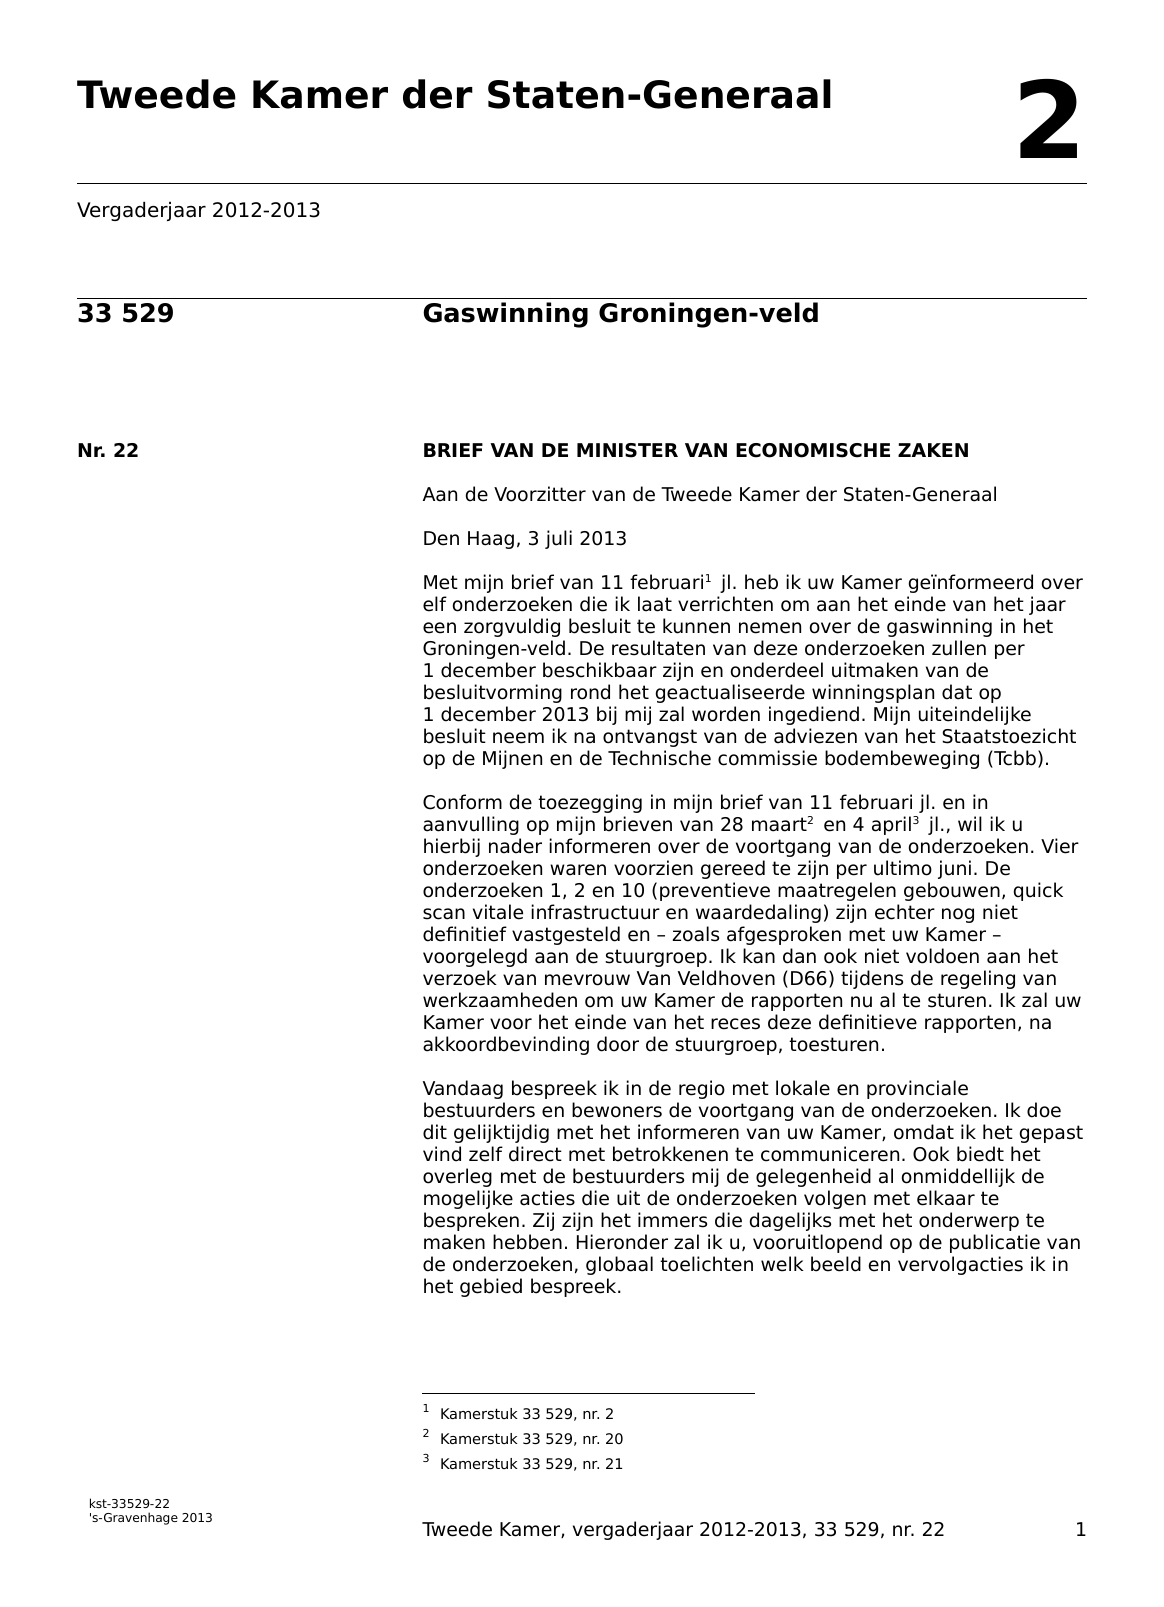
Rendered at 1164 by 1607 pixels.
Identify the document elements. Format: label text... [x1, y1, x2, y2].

text Kamerstuk 33 529, nr. 21 [422, 1452, 1087, 1474]
text kst-33529-22 [88, 1497, 323, 1511]
text 's-Gravenhage 2013 [88, 1511, 323, 1525]
subtitle Nr. 22 BRIEF VAN DE MINISTER VAN ECONOMISCHE ZAKEN [77, 440, 1087, 462]
table_header 2 [886, 59, 1087, 183]
text Met mijn brief van 11 februari jl. heb ik uw Kamer geïnformeerd over elf onderzoeken die ik laat verrichten om aan het einde van het jaar een zorgvuldig besluit te kunnen nemen over de gaswinning in het Groningen-veld. De resultaten van deze onderzoeken zullen per 1 december beschikbaar zijn en onderdeel uitmaken van de besluitvorming rond het geactualiseerde winningsplan dat op 1 december 2013 bij mij zal worden ingediend. Mijn uiteindelijke besluit neem ik na ontvangst van de adviezen van het Staatstoezicht op de Mijnen en de Technische commissie bodembeweging (Tcbb). [422, 572, 1087, 770]
subtitle 33 529 Gaswinning Groningen-veld [77, 299, 1087, 329]
text Vandaag bespreek ik in de regio met lokale en provinciale bestuurders en bewoners de voortgang van de onderzoeken. Ik doe dit gelijktijdig met het informeren van uw Kamer, omdat ik het gepast vind zelf direct met betrokkenen te communiceren. Ook biedt het overleg met de bestuurders mij de gelegenheid al onmiddellijk de mogelijke acties die uit de onderzoeken volgen met elkaar te bespreken. Zij zijn het immers die dagelijks met het onderwerp te maken hebben. Hieronder zal ik u, vooruitlopend op de publicatie van de onderzoeken, globaal toelichten welk beeld en vervolgacties ik in het gebied bespreek. [422, 1078, 1087, 1298]
text Kamerstuk 33 529, nr. 2 [422, 1402, 1087, 1424]
text Conform de toezegging in mijn brief van 11 februari jl. en in aanvulling op mijn brieven van 28 maart en 4 april jl., wil ik u hierbij nader informeren over de voortgang van de onderzoeken. Vier onderzoeken waren voorzien gereed te zijn per ultimo juni. De onderzoeken 1, 2 en 10 (preventieve maatregelen gebouwen, quick scan vitale infrastructuur en waardedaling) zijn echter nog niet definitief vastgesteld en – zoals afgesproken met uw Kamer – voorgelegd aan de stuurgroep. Ik kan dan ook niet voldoen aan het verzoek van mevrouw Van Veldhoven (D66) tijdens de regeling van werkzaamheden om uw Kamer de rapporten nu al te sturen. Ik zal uw Kamer voor het einde van het reces deze definitieve rapporten, na akkoordbevinding door de stuurgroep, toesturen. [422, 792, 1087, 1056]
table_header Tweede Kamer der Staten-Generaal [77, 59, 886, 183]
table_cell Vergaderjaar 2012-2013 [77, 184, 1087, 298]
text Kamerstuk 33 529, nr. 20 [422, 1427, 1087, 1449]
text Den Haag, 3 juli 2013 [422, 528, 1087, 550]
text Aan de Voorzitter van de Tweede Kamer der Staten-Generaal [422, 484, 1087, 506]
